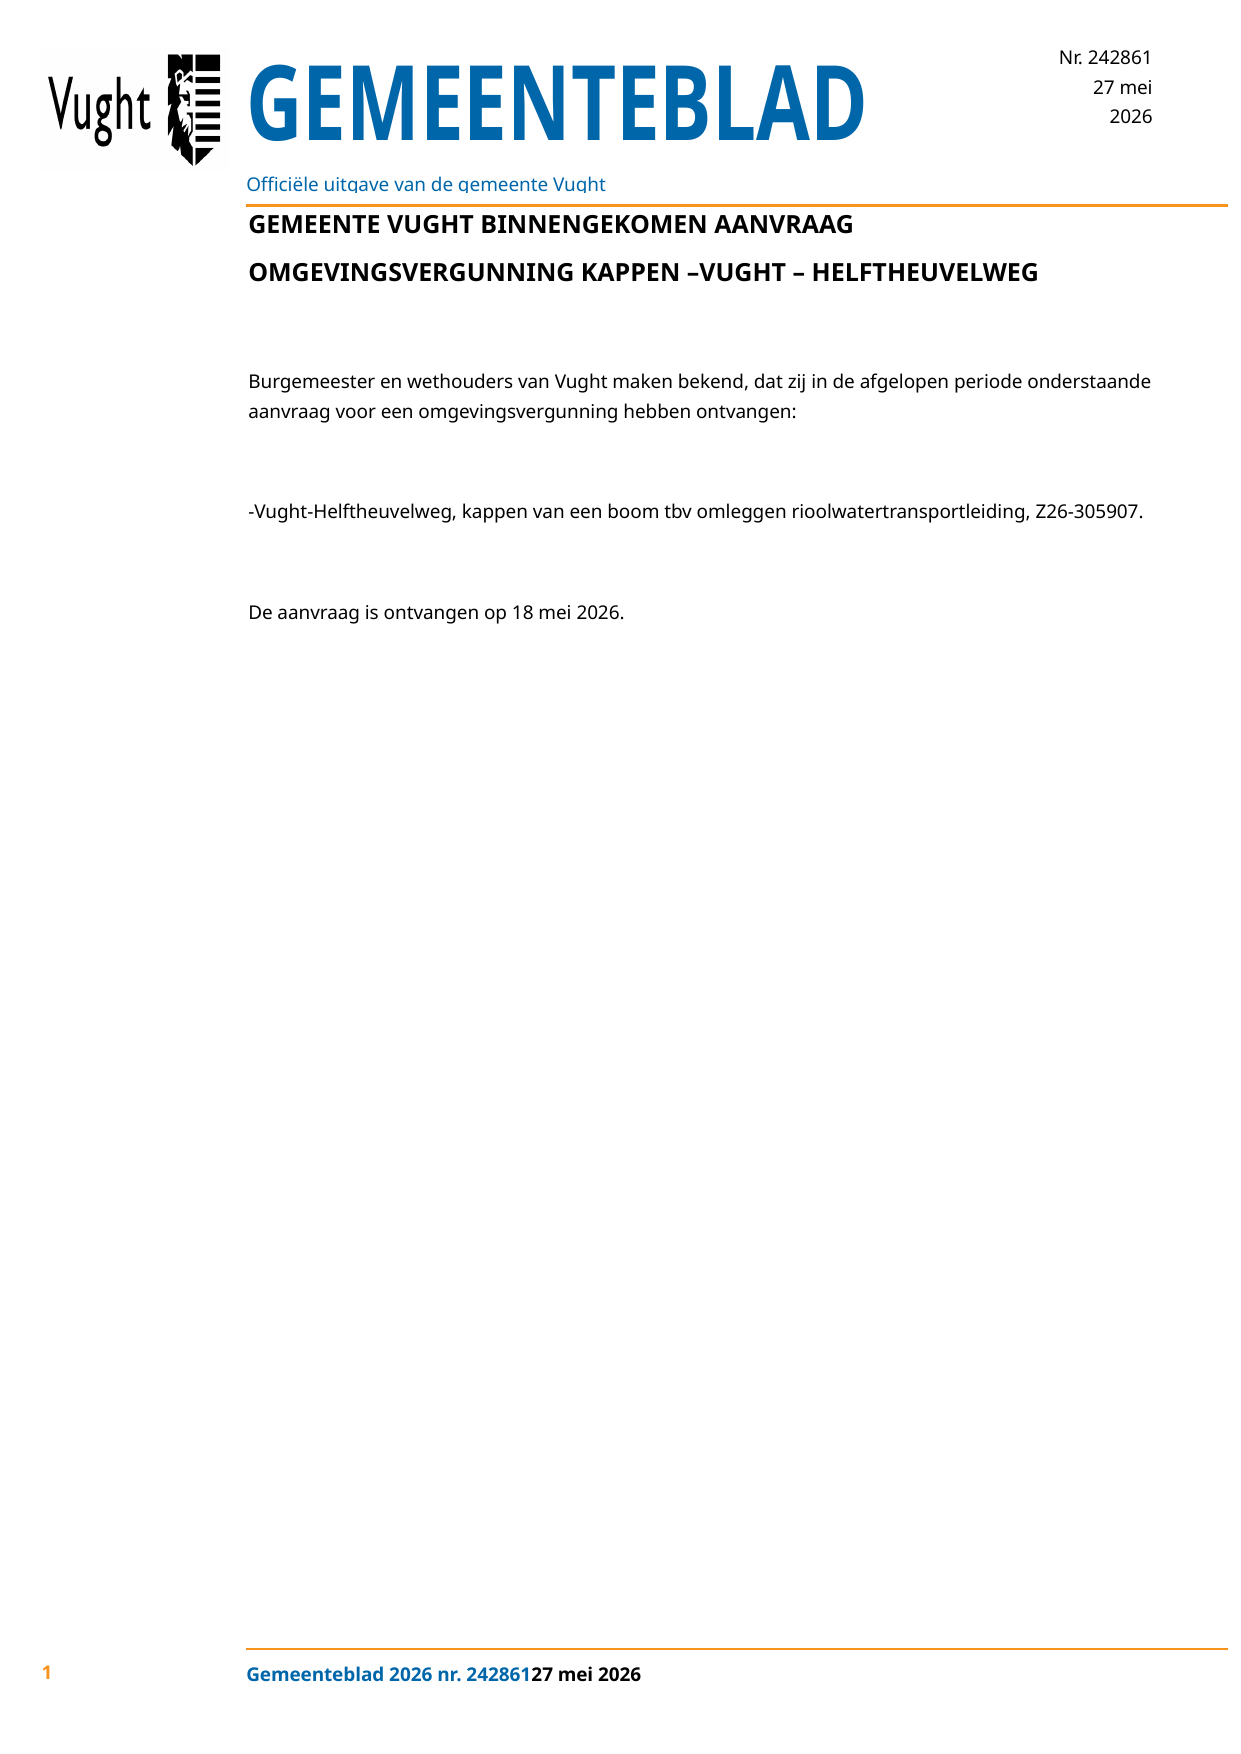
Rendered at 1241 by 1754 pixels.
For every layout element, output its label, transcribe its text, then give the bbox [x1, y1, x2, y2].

text GEMEENTE VUGHT BINNENGEKOMEN AANVRAAG OMGEVINGSVERGUNNING KAPPEN –VUGHT – HELFTHEUVELWEG [248, 207, 1152, 288]
text -Vught-Helftheuvelweg, kappen van een boom tbv omleggen rioolwatertransportleiding, Z26-305907. [248, 499, 1152, 524]
picture [41, 47, 231, 172]
text De aanvraag is ontvangen op 18 mei 2026. [248, 599, 1152, 625]
text Burgemeester en wethouders van Vught maken bekend, dat zij in de afgelopen periode onderstaande aanvraag voor een omgevingsvergunning hebben ontvangen: [248, 368, 1152, 424]
